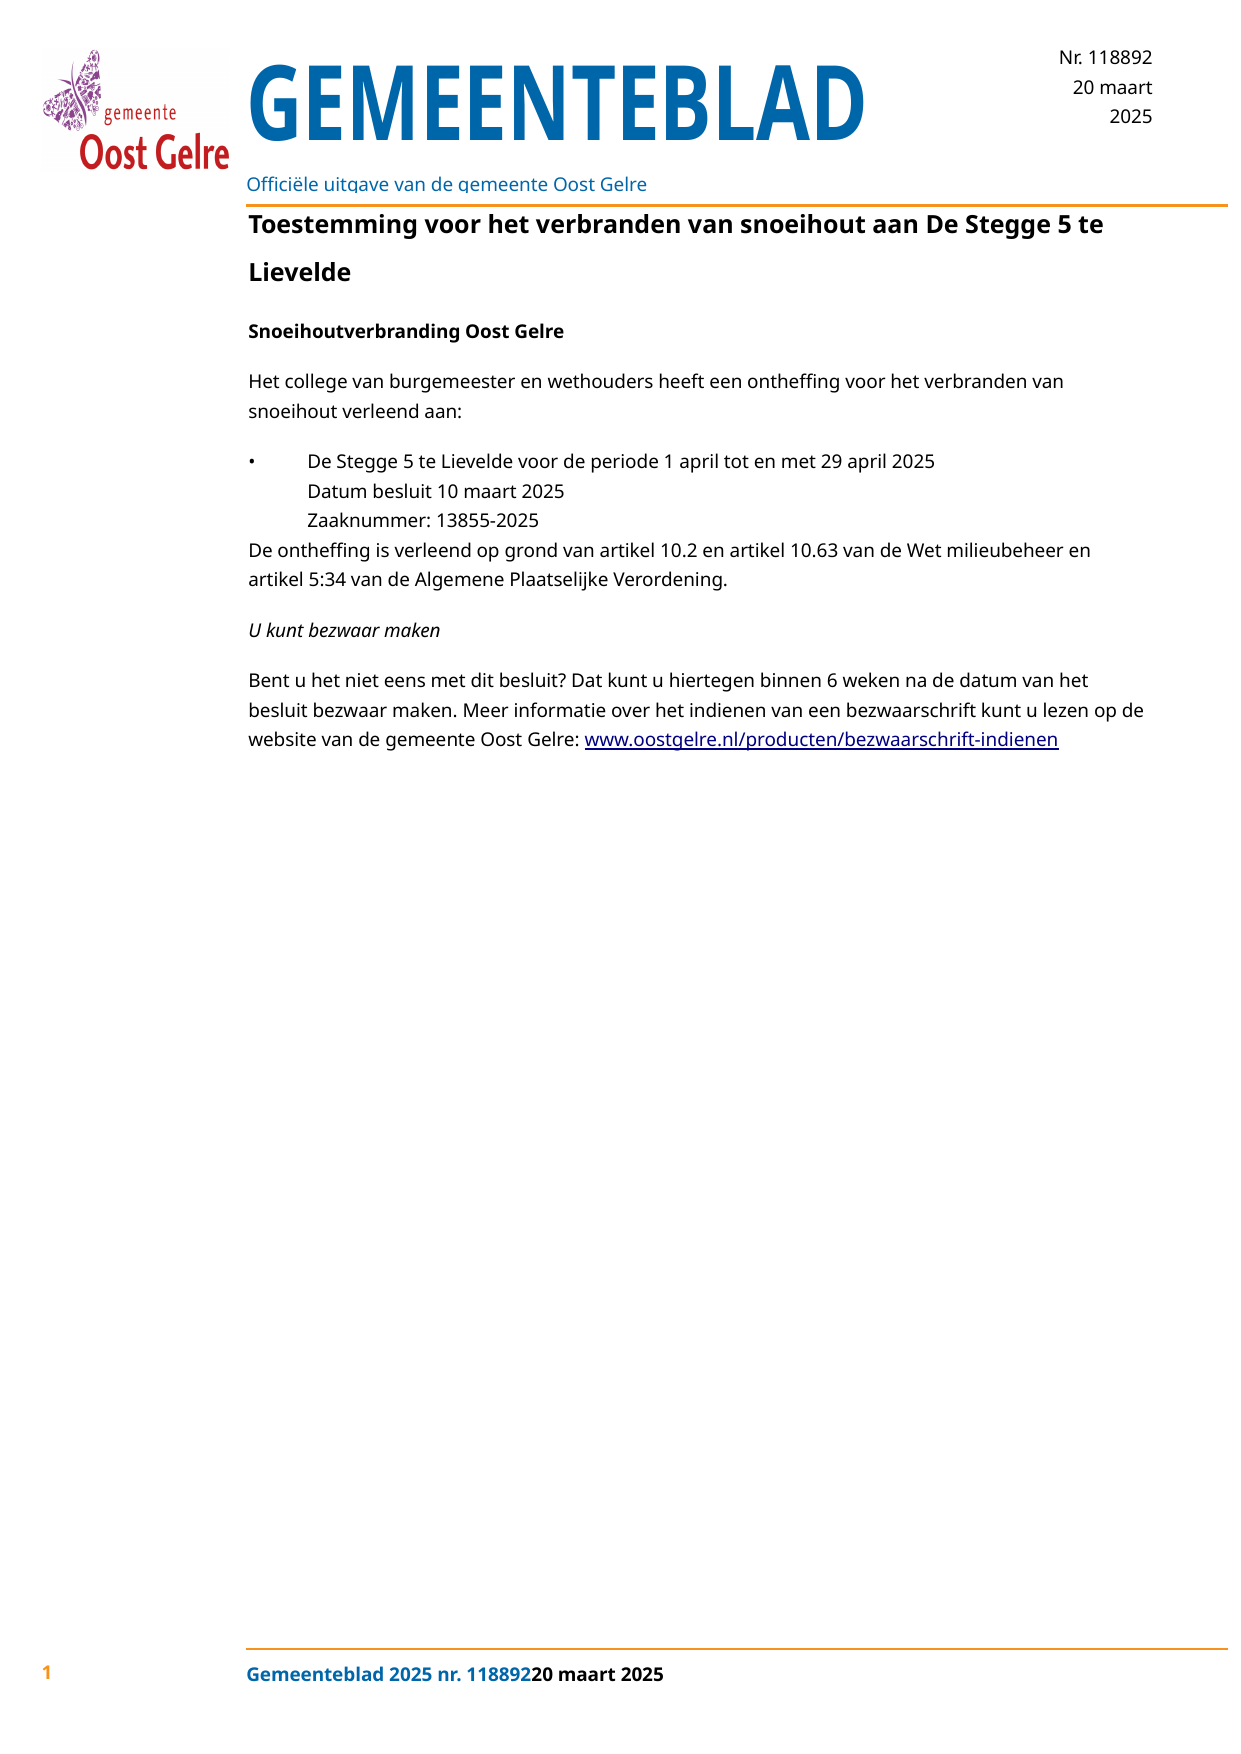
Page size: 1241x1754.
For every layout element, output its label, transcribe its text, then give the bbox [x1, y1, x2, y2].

text U kunt bezwaar maken [248, 617, 1152, 643]
text De ontheffing is verleend op grond van artikel 10.2 en artikel 10.63 van de Wet milieubeheer en artikel 5:34 van de Algemene Plaatselijke Verordening. [248, 537, 1152, 592]
list Zaaknummer: 13855-2025 [248, 507, 1152, 533]
text Bent u het niet eens met dit besluit? Dat kunt u hiertegen binnen 6 weken na de datum van het besluit bezwaar maken. Meer informatie over het indienen van een bezwaarschrift kunt u lezen op de website van de gemeente Oost Gelre: www.oostgelre.nl/producten/bezwaarschrift-indienen [248, 667, 1152, 752]
list Datum besluit 10 maart 2025 [248, 478, 1152, 504]
text Het college van burgemeester en wethouders heeft een ontheffing voor het verbranden van snoeihout verleend aan: [248, 368, 1152, 424]
text Toestemming voor het verbranden van snoeihout aan De Stegge 5 te Lievelde [248, 207, 1152, 288]
text Snoeihoutverbranding Oost Gelre [248, 318, 1152, 344]
list De Stegge 5 te Lievelde voor de periode 1 april tot en met 29 april 2025 [248, 448, 1152, 474]
picture [41, 47, 231, 172]
